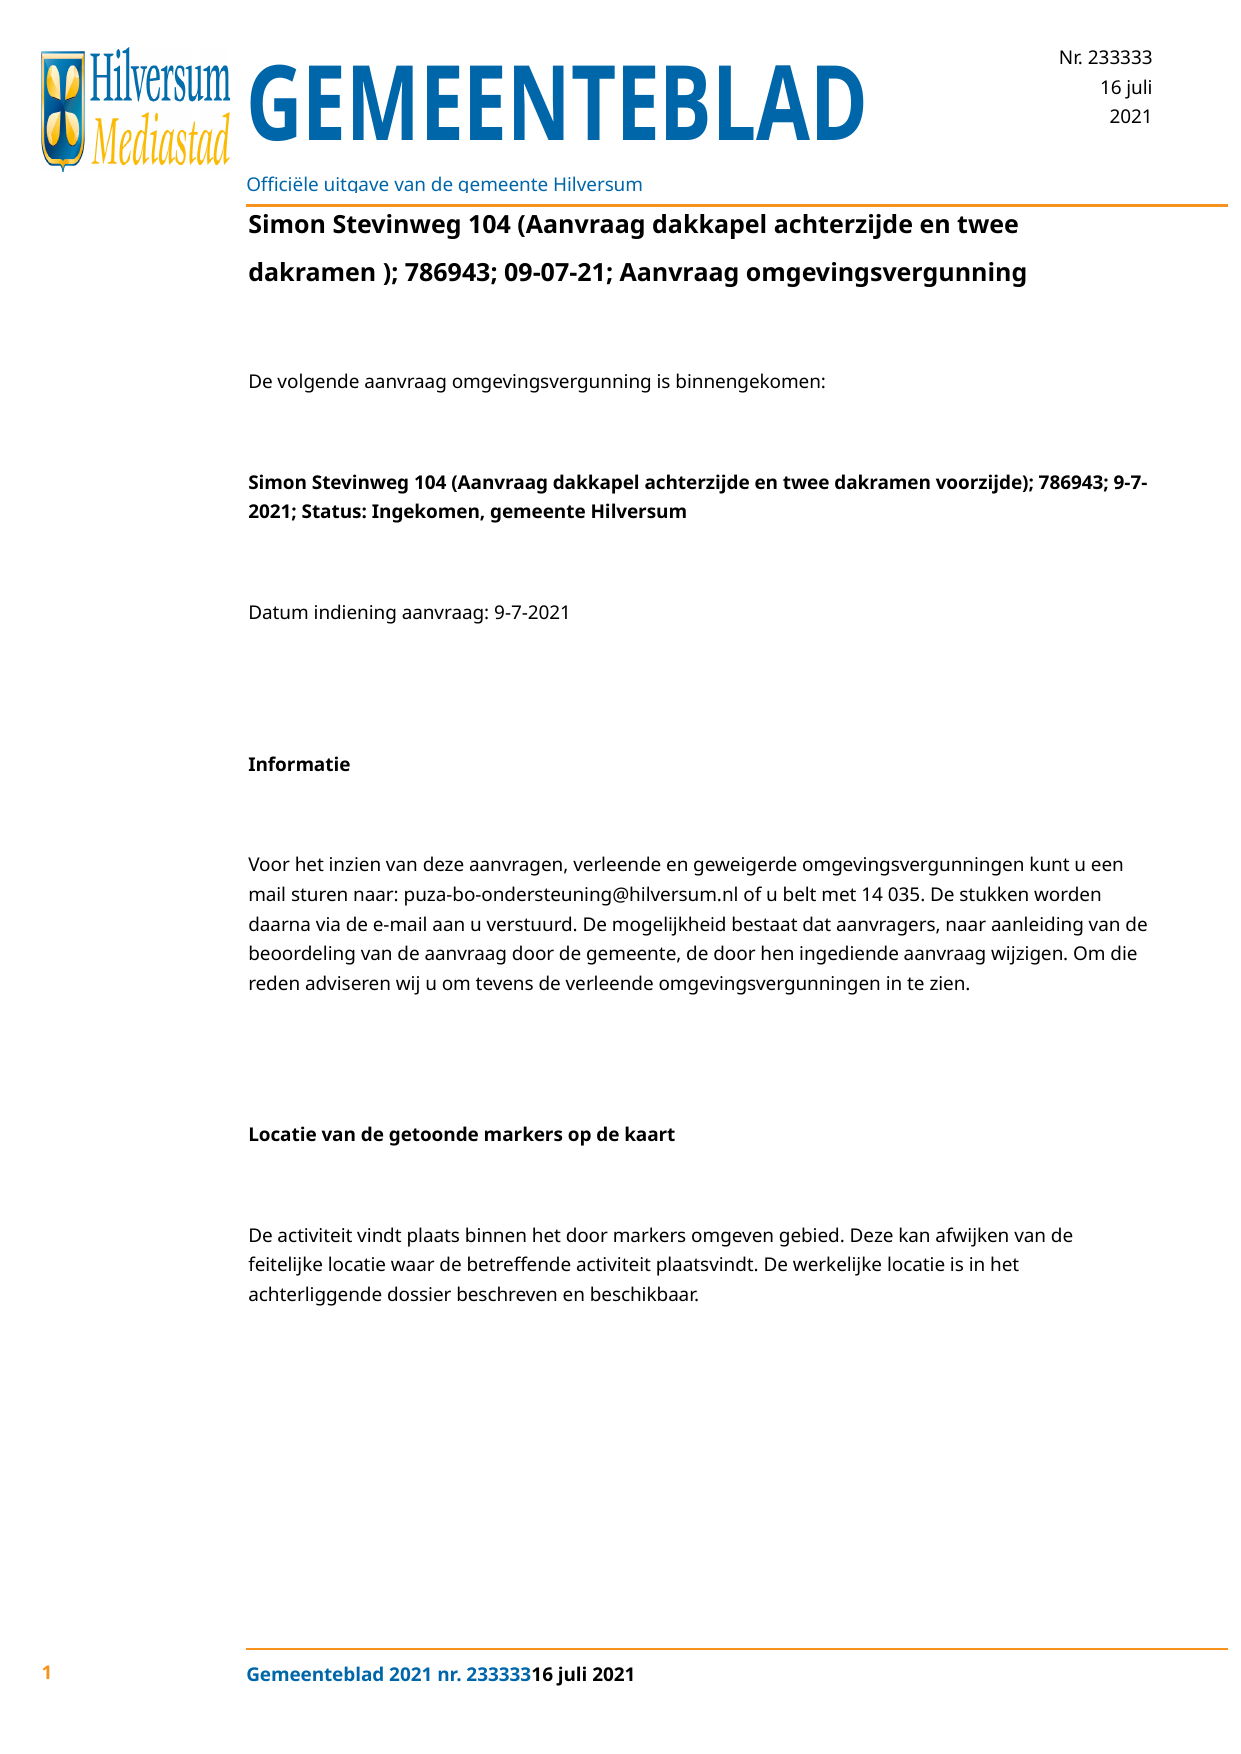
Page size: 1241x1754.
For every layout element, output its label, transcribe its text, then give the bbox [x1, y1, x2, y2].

text Simon Stevinweg 104 (Aanvraag dakkapel achterzijde en twee dakramen voorzijde); 786943; 9-7-2021; Status: Ingekomen, gemeente Hilversum [248, 469, 1152, 524]
text Voor het inzien van deze aanvragen, verleende en geweigerde omgevingsvergunningen kunt u een mail sturen naar: puza-bo-ondersteuning@hilversum.nl of u belt met 14 035. De stukken worden daarna via de e-mail aan u verstuurd. De mogelijkheid bestaat dat aanvragers, naar aanleiding van de beoordeling van de aanvraag door de gemeente, de door hen ingediende aanvraag wijzigen. Om die reden adviseren wij u om tevens de verleende omgevingsvergunningen in te zien. [248, 852, 1152, 996]
text Informatie [248, 751, 1152, 777]
text De volgende aanvraag omgevingsvergunning is binnengekomen: [248, 368, 1152, 394]
text Locatie van de getoonde markers op de kaart [248, 1121, 1152, 1147]
picture [41, 47, 231, 172]
text De activiteit vindt plaats binnen het door markers omgeven gebied. Deze kan afwijken van de feitelijke locatie waar de betreffende activiteit plaatsvindt. De werkelijke locatie is in het achterliggende dossier beschreven en beschikbaar. [248, 1222, 1152, 1307]
text Datum indiening aanvraag: 9-7-2021 [248, 599, 1152, 625]
text Simon Stevinweg 104 (Aanvraag dakkapel achterzijde en twee dakramen ); 786943; 09-07-21; Aanvraag omgevingsvergunning [248, 207, 1152, 288]
